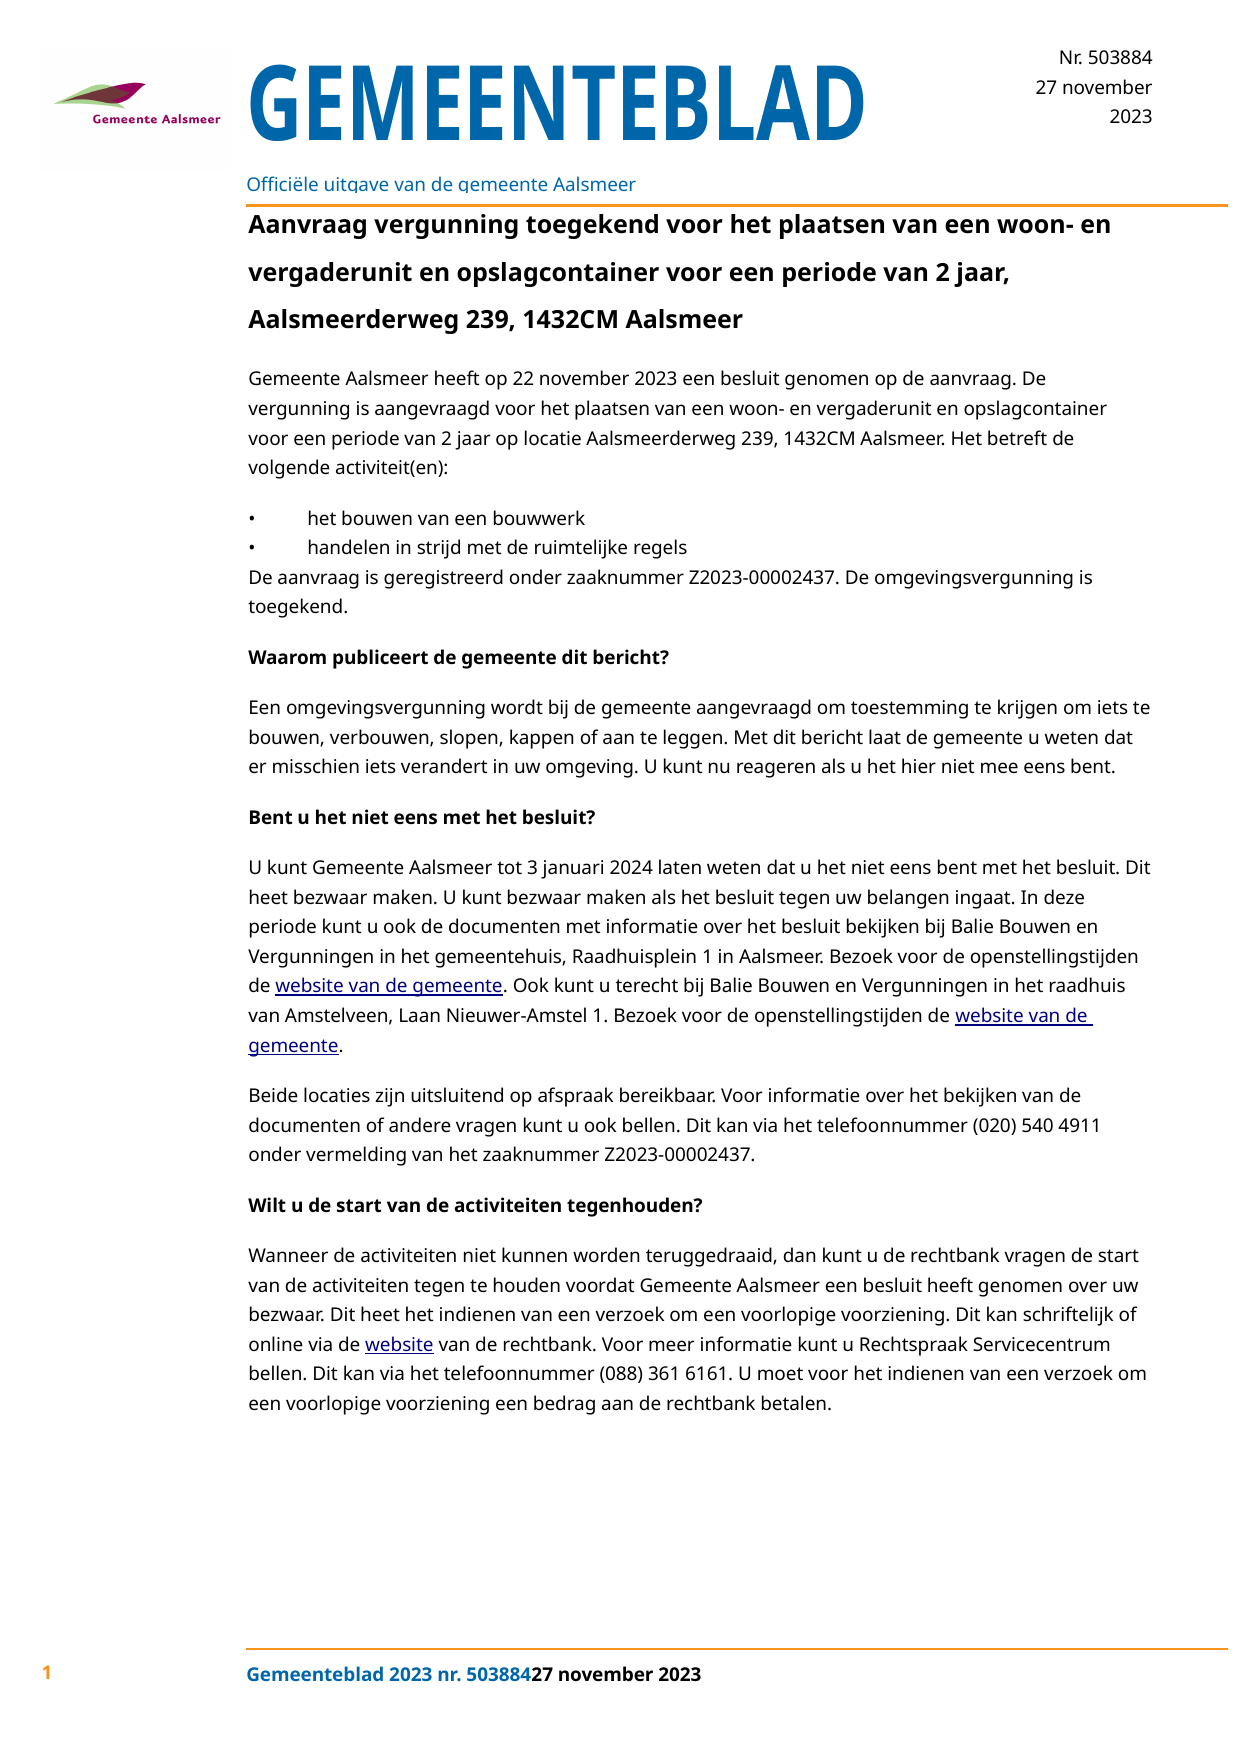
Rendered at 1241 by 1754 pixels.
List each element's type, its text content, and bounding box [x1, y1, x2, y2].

picture [41, 47, 231, 172]
text Gemeente Aalsmeer heeft op 22 november 2023 een besluit genomen op de aanvraag. De vergunning is aangevraagd voor het plaatsen van een woon- en vergaderunit en opslagcontainer voor een periode van 2 jaar op locatie Aalsmeerderweg 239, 1432CM Aalsmeer. Het betreft de volgende activiteit(en): [248, 366, 1152, 480]
text Aanvraag vergunning toegekend voor het plaatsen van een woon- en vergaderunit en opslagcontainer voor een periode van 2 jaar, Aalsmeerderweg 239, 1432CM Aalsmeer [248, 207, 1152, 336]
text Bent u het niet eens met het besluit? [248, 804, 1152, 829]
text U kunt Gemeente Aalsmeer tot 3 januari 2024 laten weten dat u het niet eens bent met het besluit. Dit heet bezwaar maken. U kunt bezwaar maken als het besluit tegen uw belangen ingaat. In deze periode kunt u ook de documenten met informatie over het besluit bekijken bij Balie Bouwen en Vergunningen in het gemeentehuis, Raadhuisplein 1 in Aalsmeer. Bezoek voor de openstellingstijden de website van de gemeente. Ook kunt u terecht bij Balie Bouwen en Vergunningen in het raadhuis van Amstelveen, Laan Nieuwer-Amstel 1. Bezoek voor de openstellingstijden de website van de gemeente. [248, 854, 1152, 1057]
text De aanvraag is geregistreerd onder zaaknummer Z2023-00002437. De omgevingsvergunning is toegekend. [248, 564, 1152, 619]
text Wanneer de activiteiten niet kunnen worden teruggedraaid, dan kunt u de rechtbank vragen de start van de activiteiten tegen te houden voordat Gemeente Aalsmeer een besluit heeft genomen over uw bezwaar. Dit heet het indienen van een verzoek om een voorlopige voorziening. Dit kan schriftelijk of online via de website van de rechtbank. Voor meer informatie kunt u Rechtspraak Servicecentrum bellen. Dit kan via het telefoonnummer (088) 361 6161. U moet voor het indienen van een verzoek om een voorlopige voorziening een bedrag aan de rechtbank betalen. [248, 1242, 1152, 1416]
list handelen in strijd met de ruimtelijke regels [248, 534, 1152, 560]
text Een omgevingsvergunning wordt bij de gemeente aangevraagd om toestemming te krijgen om iets te bouwen, verbouwen, slopen, kappen of aan te leggen. Met dit bericht laat de gemeente u weten dat er misschien iets verandert in uw omgeving. U kunt nu reageren als u het hier niet mee eens bent. [248, 694, 1152, 779]
text Beide locaties zijn uitsluitend op afspraak bereikbaar. Voor informatie over het bekijken van de documenten of andere vragen kunt u ook bellen. Dit kan via het telefoonnummer (020) 540 4911 onder vermelding van het zaaknummer Z2023-00002437. [248, 1082, 1152, 1167]
text Wilt u de start van de activiteiten tegenhouden? [248, 1192, 1152, 1217]
list het bouwen van een bouwwerk [248, 505, 1152, 530]
text Waarom publiceert de gemeente dit bericht? [248, 644, 1152, 669]
